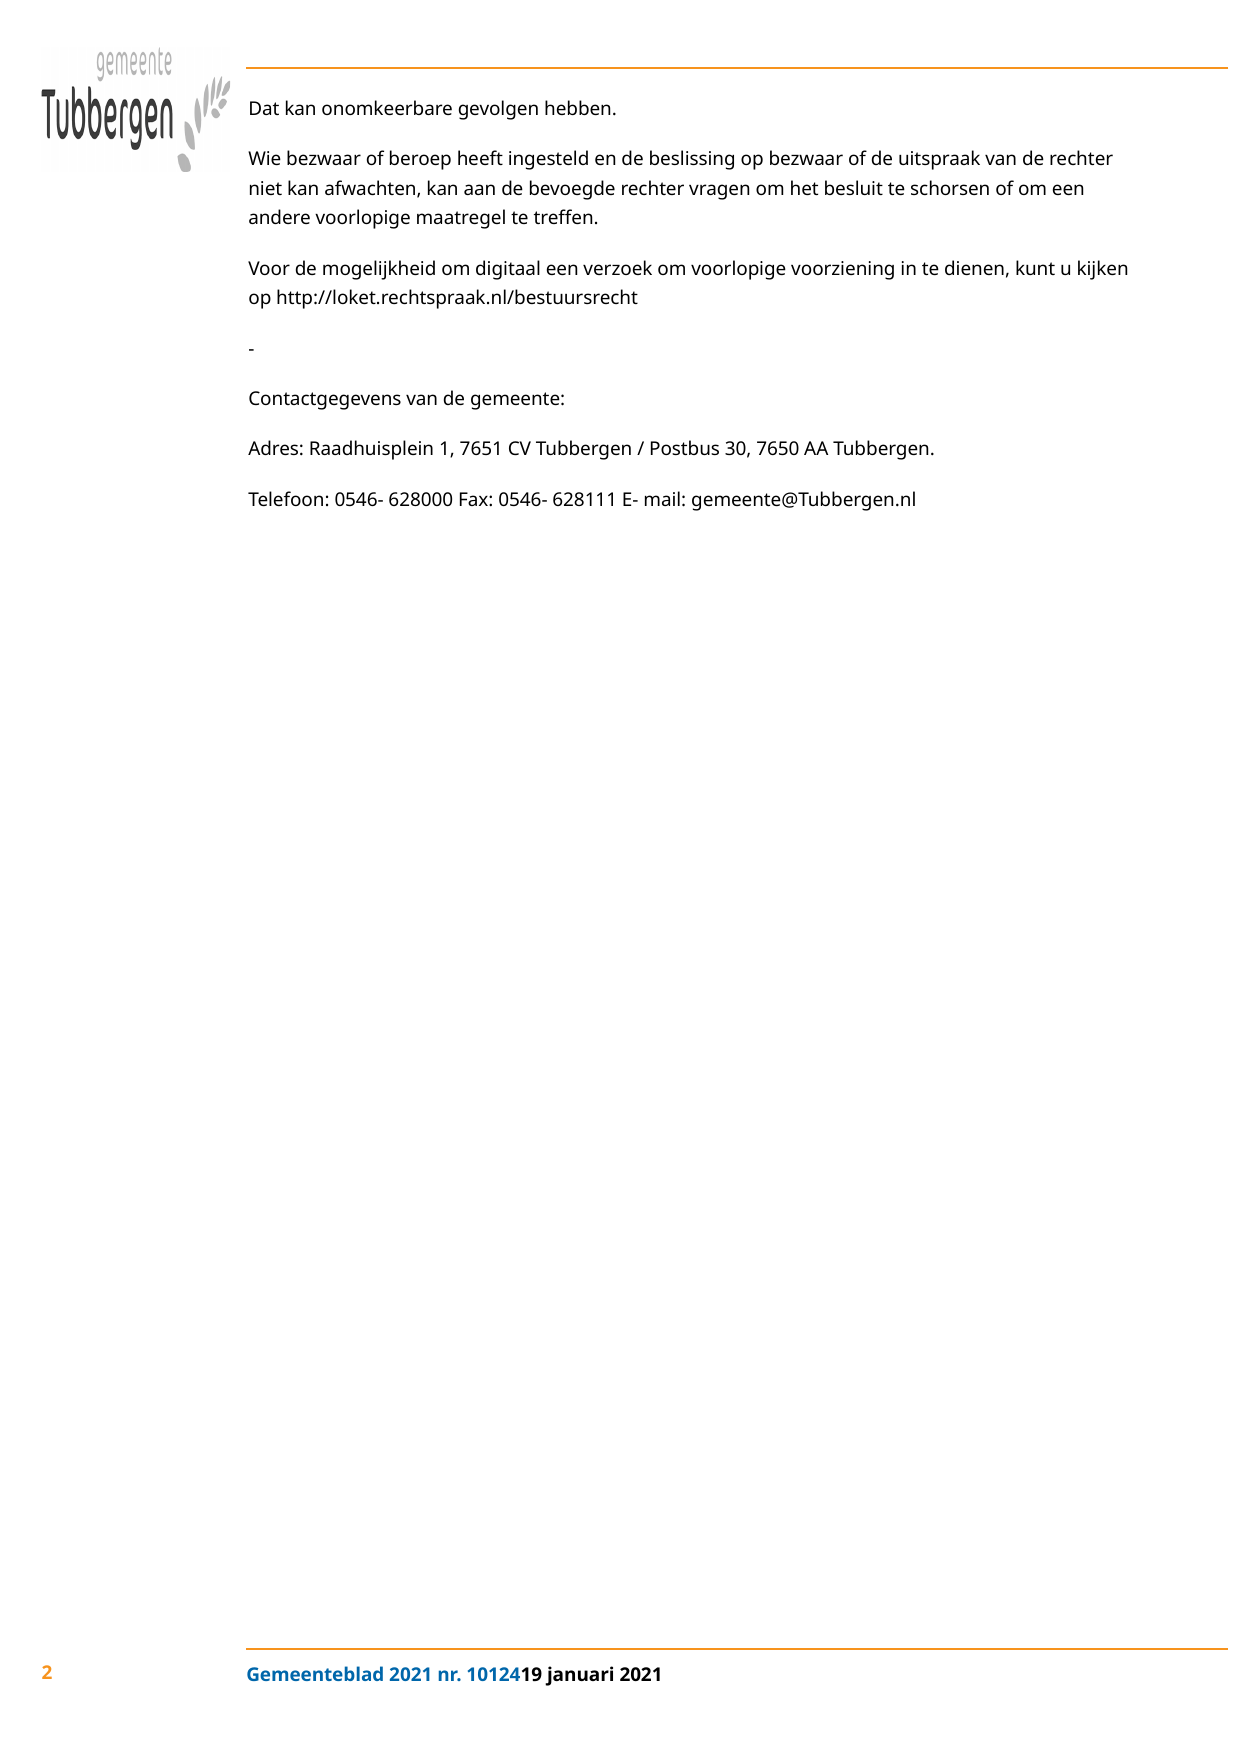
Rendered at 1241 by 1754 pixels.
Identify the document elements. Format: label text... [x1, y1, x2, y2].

text Voor de mogelijkheid om digitaal een verzoek om voorlopige voorziening in te dienen, kunt u kijken op http://loket.rechtspraak.nl/bestuursrecht [248, 255, 1152, 310]
text Wie bezwaar of beroep heeft ingesteld en de beslissing op bezwaar of de uitspraak van de rechter niet kan afwachten, kan aan de bevoegde rechter vragen om het besluit te schorsen of om een andere voorlopige maatregel te treffen. [248, 145, 1152, 230]
text - [248, 335, 1152, 361]
text Telefoon: 0546- 628000 Fax: 0546- 628111 E- mail: gemeente@Tubbergen.nl [248, 486, 1152, 512]
text Dat kan onomkeerbare gevolgen hebben. [248, 95, 1152, 121]
text Contactgegevens van de gemeente: [248, 385, 1152, 411]
picture [41, 47, 231, 172]
text Adres: Raadhuisplein 1, 7651 CV Tubbergen / Postbus 30, 7650 AA Tubbergen. [248, 436, 1152, 461]
